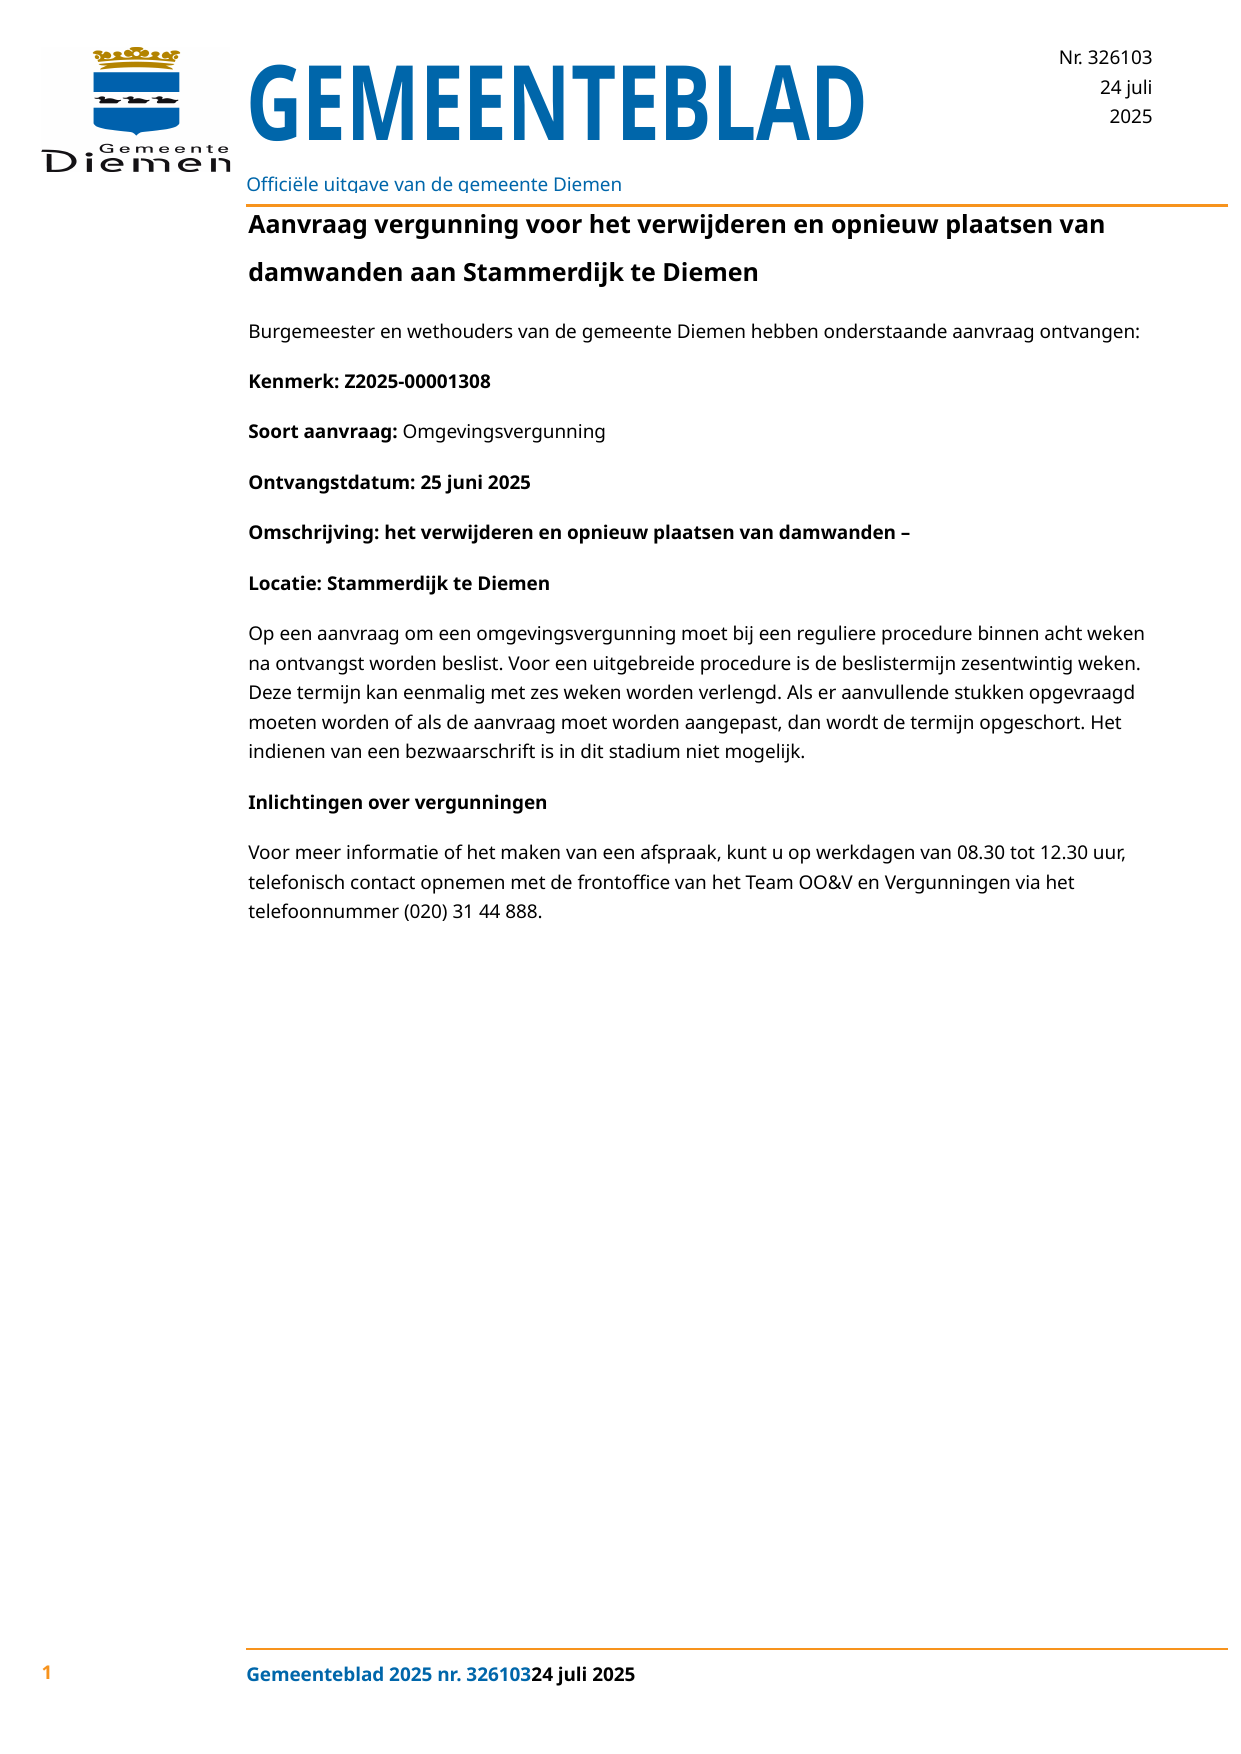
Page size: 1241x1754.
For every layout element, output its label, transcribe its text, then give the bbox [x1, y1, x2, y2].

text Kenmerk: Z2025-00001308 [248, 368, 1152, 394]
text Omschrijving: het verwijderen en opnieuw plaatsen van damwanden – [248, 519, 1152, 545]
text Burgemeester en wethouders van de gemeente Diemen hebben onderstaande aanvraag ontvangen: [248, 318, 1152, 344]
text Locatie: Stammerdijk te Diemen [248, 570, 1152, 596]
text Voor meer informatie of het maken van een afspraak, kunt u op werkdagen van 08.30 tot 12.30 uur, telefonisch contact opnemen met de frontoffice van het Team OO&V en Vergunningen via het telefoonnummer (020) 31 44 888. [248, 839, 1152, 924]
text Aanvraag vergunning voor het verwijderen en opnieuw plaatsen van damwanden aan Stammerdijk te Diemen [248, 207, 1152, 288]
text Ontvangstdatum: 25 juni 2025 [248, 469, 1152, 495]
text Soort aanvraag: Omgevingsvergunning [248, 419, 1152, 444]
picture [41, 47, 231, 172]
text Op een aanvraag om een omgevingsvergunning moet bij een reguliere procedure binnen acht weken na ontvangst worden beslist. Voor een uitgebreide procedure is de beslistermijn zesentwintig weken. Deze termijn kan eenmalig met zes weken worden verlengd. Als er aanvullende stukken opgevraagd moeten worden of als de aanvraag moet worden aangepast, dan wordt de termijn opgeschort. Het indienen van een bezwaarschrift is in dit stadium niet mogelijk. [248, 620, 1152, 764]
text Inlichtingen over vergunningen [248, 789, 1152, 815]
